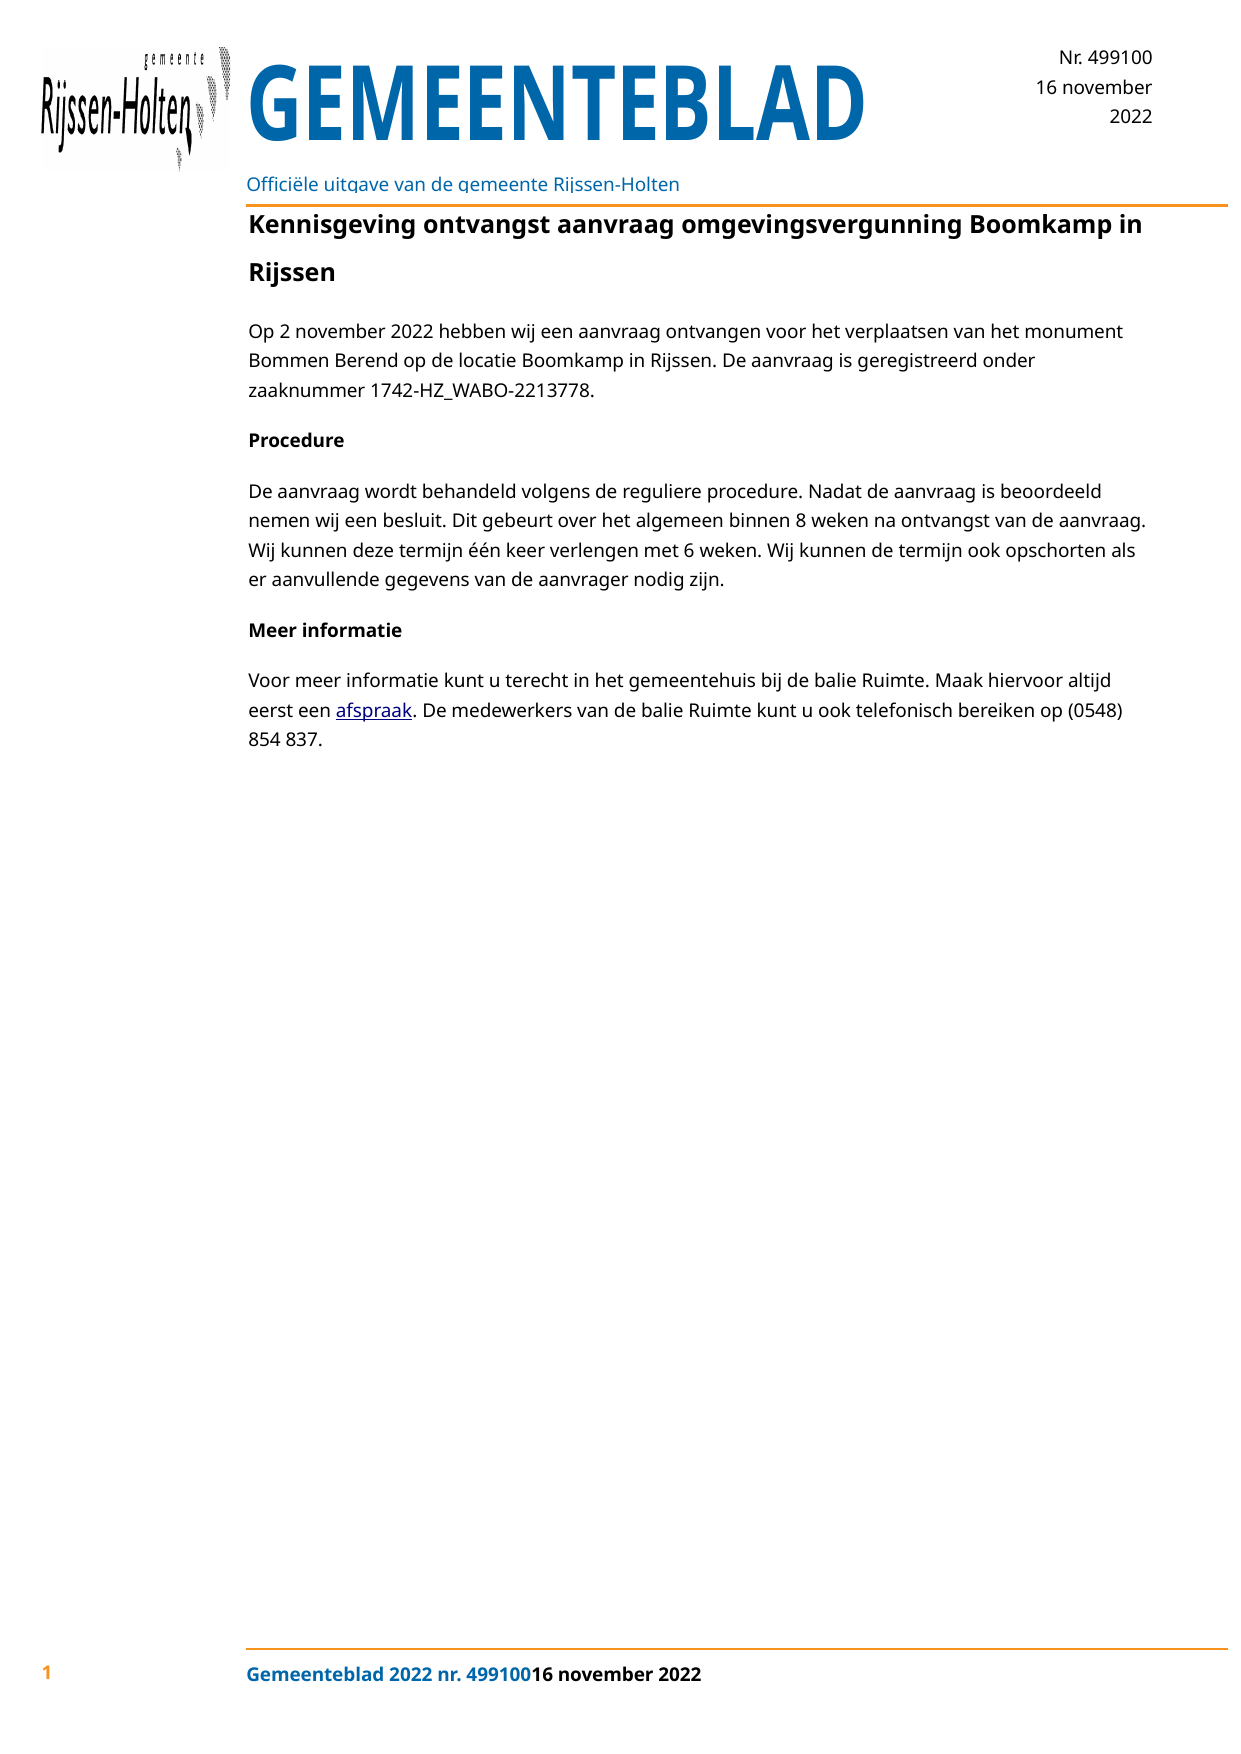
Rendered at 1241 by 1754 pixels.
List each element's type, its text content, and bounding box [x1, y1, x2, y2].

text Meer informatie [248, 617, 1152, 643]
text Kennisgeving ontvangst aanvraag omgevingsvergunning Boomkamp in Rijssen [248, 207, 1152, 288]
text De aanvraag wordt behandeld volgens de reguliere procedure. Nadat de aanvraag is beoordeeld nemen wij een besluit. Dit gebeurt over het algemeen binnen 8 weken na ontvangst van de aanvraag. Wij kunnen deze termijn één keer verlengen met 6 weken. Wij kunnen de termijn ook opschorten als er aanvullende gegevens van de aanvrager nodig zijn. [248, 478, 1152, 592]
text Voor meer informatie kunt u terecht in het gemeentehuis bij de balie Ruimte. Maak hiervoor altijd eerst een afspraak. De medewerkers van de balie Ruimte kunt u ook telefonisch bereiken op (0548) 854 837. [248, 667, 1152, 752]
text Op 2 november 2022 hebben wij een aanvraag ontvangen voor het verplaatsen van het monument Bommen Berend op de locatie Boomkamp in Rijssen. De aanvraag is geregistreerd onder zaaknummer 1742-HZ_WABO-2213778. [248, 318, 1152, 403]
text Procedure [248, 427, 1152, 453]
picture [41, 47, 231, 172]
